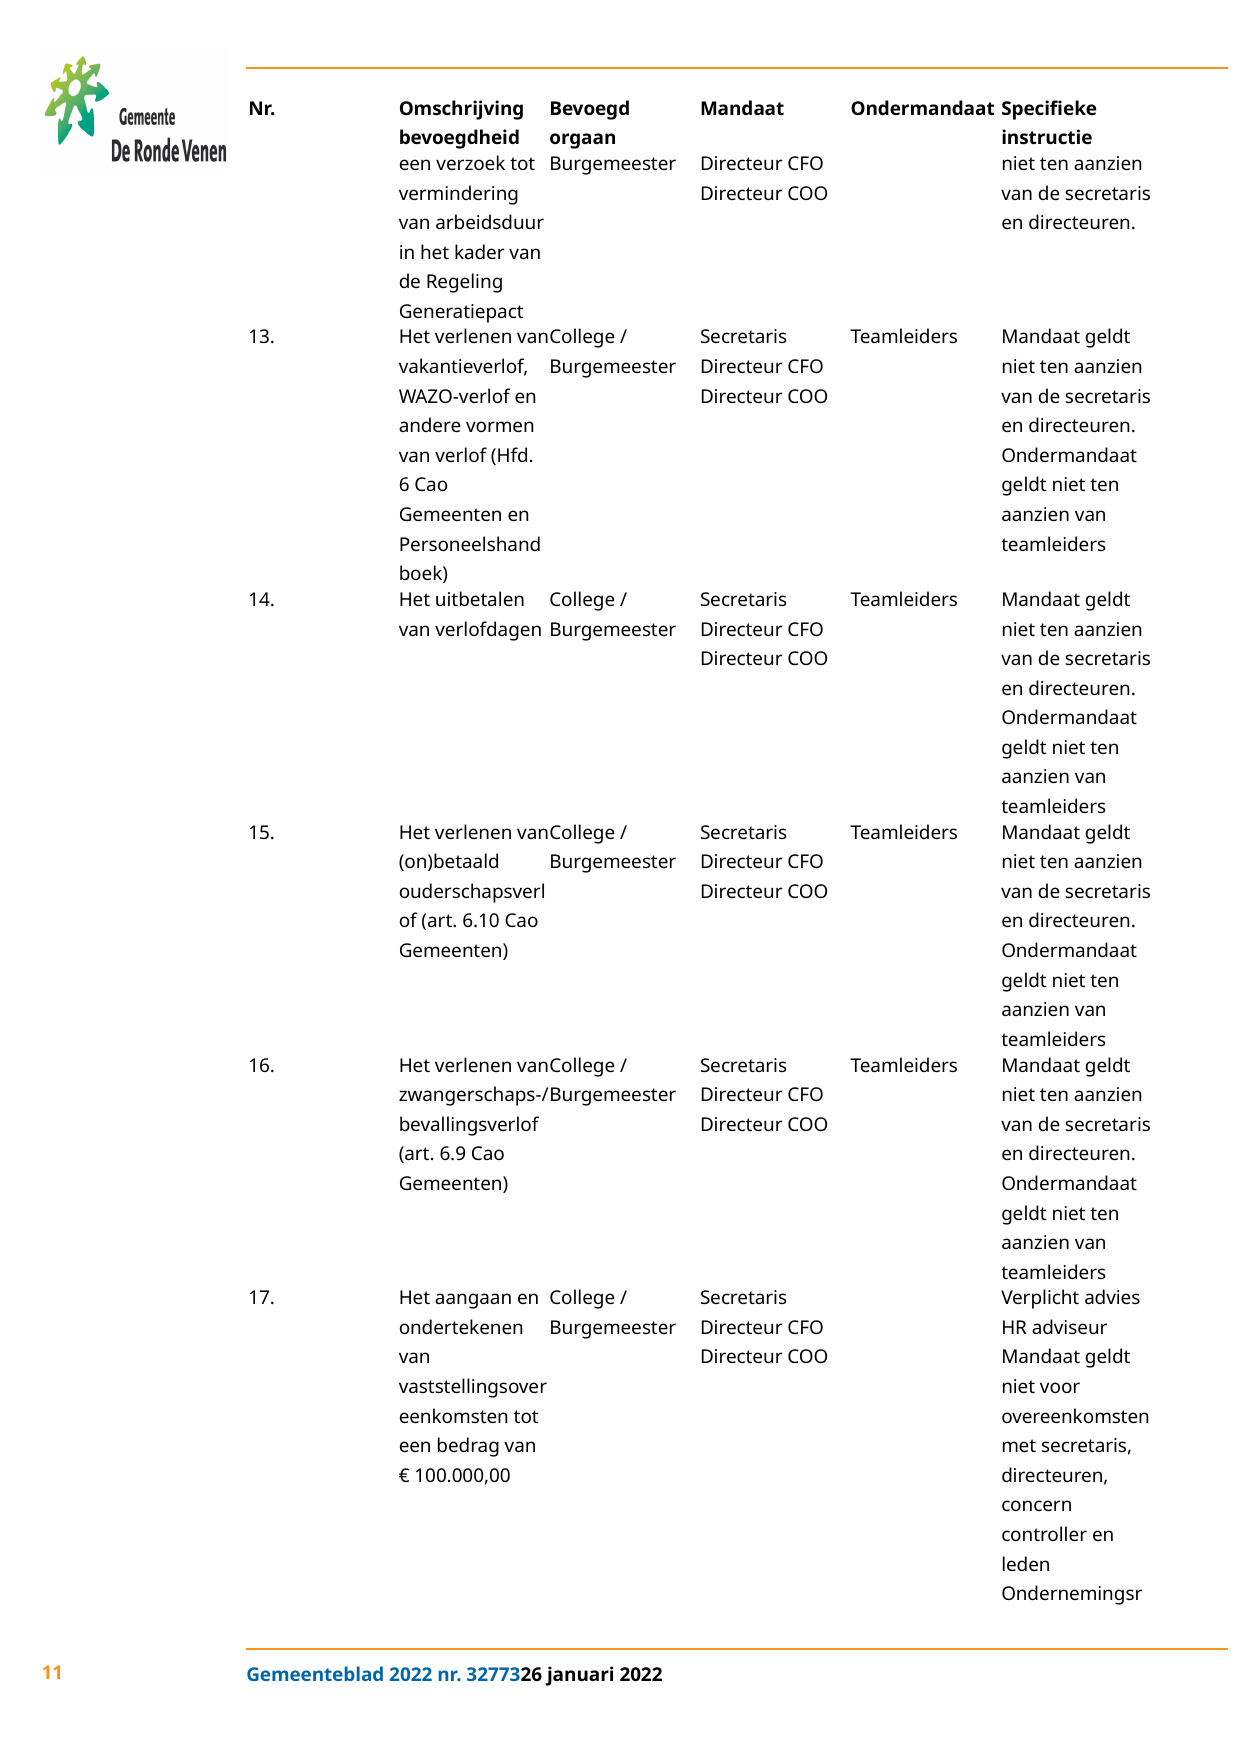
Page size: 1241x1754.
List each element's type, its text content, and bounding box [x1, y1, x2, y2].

table_cell College / Burgemeester [549, 819, 700, 1052]
table_cell Secretaris Directeur CFO Directeur COO [700, 1285, 850, 1606]
table_cell Directeur CFO Directeur COO [700, 150, 850, 324]
table_cell [248, 150, 398, 324]
table_header Omschrijving bevoegdheid [399, 95, 549, 150]
table_cell College / Burgemeester [549, 586, 700, 819]
table_cell Teamleiders [850, 819, 1001, 1052]
table_cell Teamleiders [850, 1052, 1001, 1284]
table_cell Mandaat geldt niet ten aanzien van de secretaris en directeuren. Ondermandaat geldt niet ten aanzien van teamleiders [1001, 324, 1152, 586]
table_header Specifieke instructie [1001, 95, 1152, 150]
table_cell Teamleiders [850, 586, 1001, 819]
table_cell College / Burgemeester [549, 324, 700, 586]
picture [41, 47, 231, 172]
table_cell [850, 1285, 1001, 1606]
table_cell Secretaris Directeur CFO Directeur COO [700, 324, 850, 586]
table_cell 17. [248, 1285, 398, 1606]
table_cell Het verlenen van (on)betaald ouderschapsverlof (art. 6.10 Cao Gemeenten) [399, 819, 549, 1052]
table_header Nr. [248, 95, 398, 150]
table_cell een verzoek tot vermindering van arbeidsduur in het kader van de Regeling Generatiepact [399, 150, 549, 324]
table_cell Het verlenen van zwangerschaps-/ bevallingsverlof (art. 6.9 Cao Gemeenten) [399, 1052, 549, 1284]
table_cell niet ten aanzien van de secretaris en directeuren. [1001, 150, 1152, 324]
table_cell Teamleiders [850, 324, 1001, 586]
table_cell 15. [248, 819, 398, 1052]
table_cell Verplicht advies HR adviseur Mandaat geldt niet voor overeenkomsten met secretaris, directeuren, concern controller en leden Ondernemingsr [1001, 1285, 1152, 1606]
table_cell College / Burgemeester [549, 1285, 700, 1606]
table_cell Burgemeester [549, 150, 700, 324]
table_cell 13. [248, 324, 398, 586]
table_cell Het uitbetalen van verlofdagen [399, 586, 549, 819]
table_header Mandaat [700, 95, 850, 150]
table_cell Secretaris Directeur CFO Directeur COO [700, 586, 850, 819]
table_cell College / Burgemeester [549, 1052, 700, 1284]
table_cell Het verlenen van vakantieverlof, WAZO-verlof en andere vormen van verlof (Hfd. 6 Cao Gemeenten en Personeelshandboek) [399, 324, 549, 586]
table_header Bevoegd orgaan [549, 95, 700, 150]
table_cell 14. [248, 586, 398, 819]
table_cell Secretaris Directeur CFO Directeur COO [700, 1052, 850, 1284]
table_cell Mandaat geldt niet ten aanzien van de secretaris en directeuren. Ondermandaat geldt niet ten aanzien van teamleiders [1001, 819, 1152, 1052]
table_header Ondermandaat [850, 95, 1001, 150]
table_cell Secretaris Directeur CFO Directeur COO [700, 819, 850, 1052]
table_cell 16. [248, 1052, 398, 1284]
table_cell Mandaat geldt niet ten aanzien van de secretaris en directeuren. Ondermandaat geldt niet ten aanzien van teamleiders [1001, 586, 1152, 819]
table_cell Mandaat geldt niet ten aanzien van de secretaris en directeuren. Ondermandaat geldt niet ten aanzien van teamleiders [1001, 1052, 1152, 1284]
table_cell [850, 150, 1001, 324]
table_cell Het aangaan en ondertekenen van vaststellingsovereenkomsten tot een bedrag van € 100.000,00 [399, 1285, 549, 1606]
